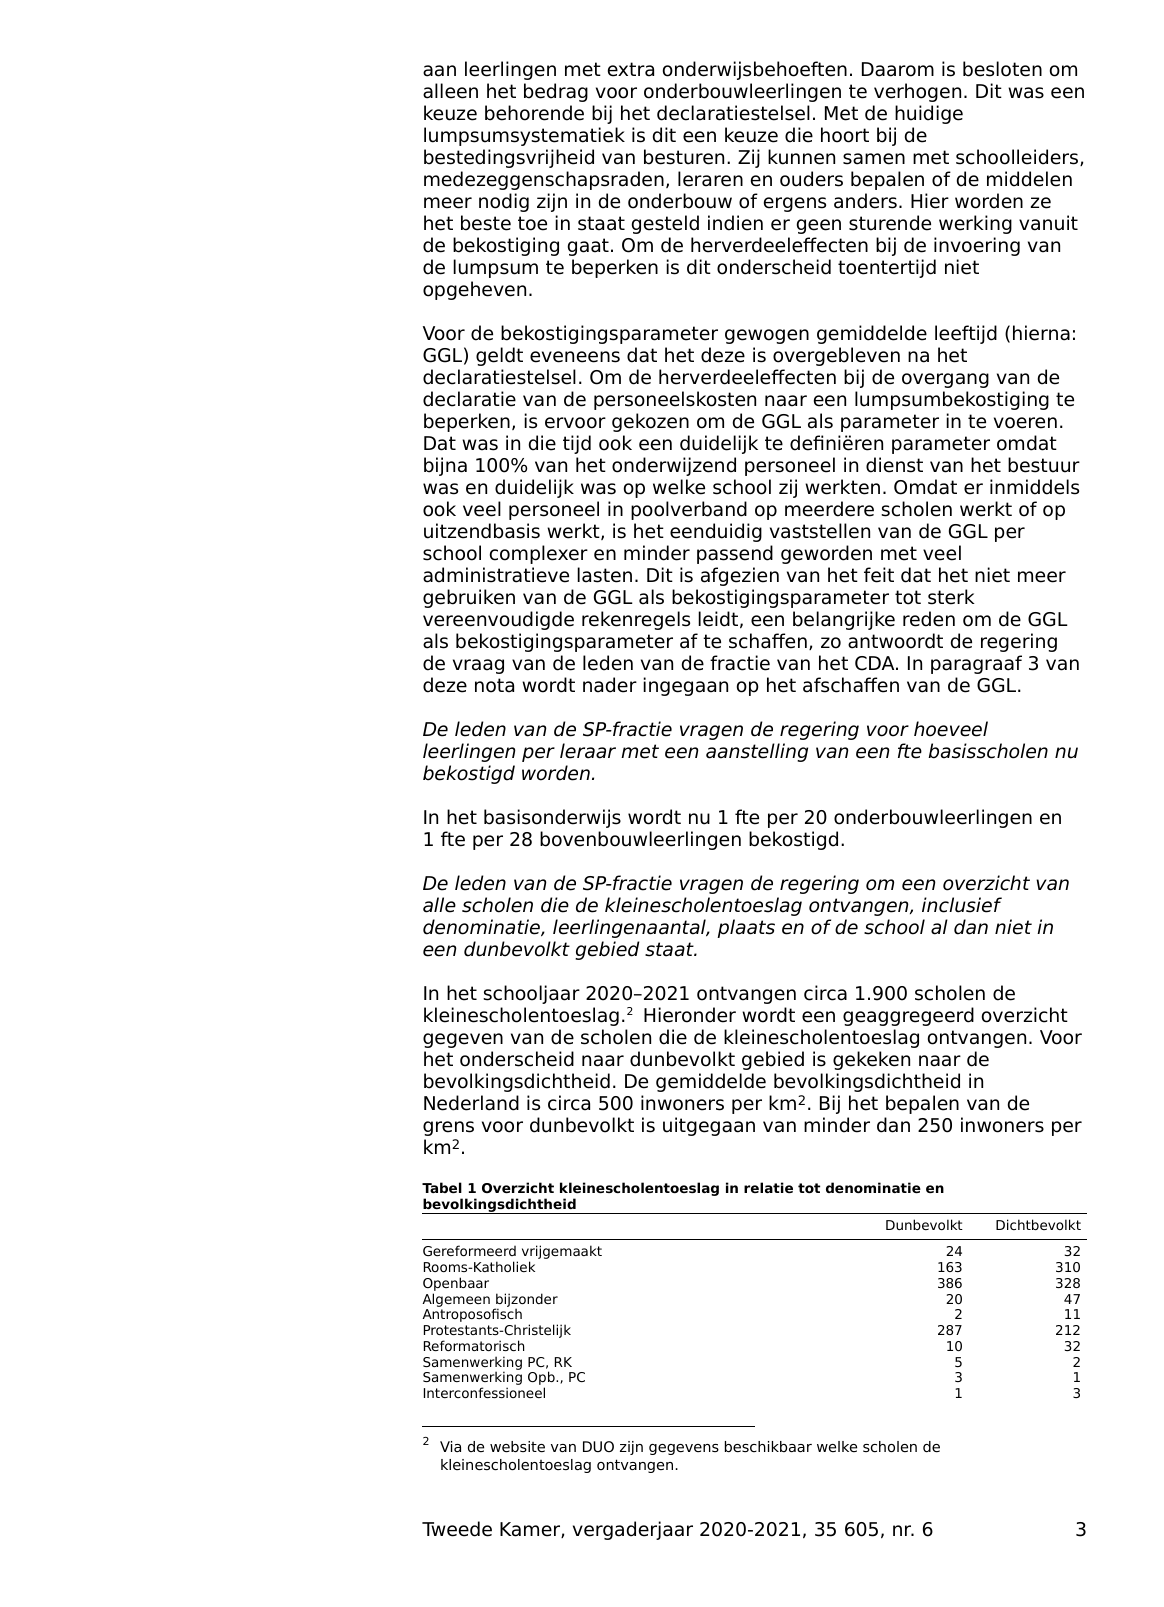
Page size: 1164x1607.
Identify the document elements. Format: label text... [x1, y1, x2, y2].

table_cell 32 [969, 1339, 1087, 1354]
table_cell Samenwerking PC, RK [422, 1354, 850, 1370]
table_cell 5 [850, 1354, 968, 1370]
table_cell 10 [850, 1339, 968, 1354]
table_cell 163 [850, 1260, 968, 1276]
text aan leerlingen met extra onderwijsbehoeften. Daarom is besloten om alleen het bedrag voor onderbouwleerlingen te verhogen. Dit was een keuze behorende bij het declaratiestelsel. Met de huidige lumpsumsystematiek is dit een keuze die hoort bij de bestedingsvrijheid van besturen. Zij kunnen samen met schoolleiders, medezeggenschapsraden, leraren en ouders bepalen of de middelen meer nodig zijn in de onderbouw of ergens anders. Hier worden ze het beste toe in staat gesteld indien er geen sturende werking vanuit de bekostiging gaat. Om de herverdeeleffecten bij de invoering van de lumpsum te beperken is dit onderscheid toentertijd niet opgeheven. [422, 59, 1087, 301]
table_cell 47 [969, 1291, 1087, 1307]
table_cell Interconfessioneel [422, 1386, 850, 1402]
text In het schooljaar 2020–2021 ontvangen circa 1.900 scholen de kleinescholentoeslag. Hieronder wordt een geaggregeerd overzicht gegeven van de scholen die de kleinescholentoeslag ontvangen. Voor het onderscheid naar dunbevolkt gebied is gekeken naar de bevolkingsdichtheid. De gemiddelde bevolkingsdichtheid in Nederland is circa 500 inwoners per km2. Bij het bepalen van de grens voor dunbevolkt is uitgegaan van minder dan 250 inwoners per km2. [422, 983, 1087, 1159]
table_cell 3 [969, 1386, 1087, 1402]
table_cell 287 [850, 1323, 968, 1339]
table_header Tabel 1 Overzicht kleinescholentoeslag in relatie tot denominatie en bevolkingsdichtheid [422, 1181, 1087, 1212]
table_cell 1 [850, 1386, 968, 1402]
table_cell 3 [850, 1370, 968, 1386]
table_cell 20 [850, 1291, 968, 1307]
table_cell Protestants-Christelijk [422, 1323, 850, 1339]
table_cell 310 [969, 1260, 1087, 1276]
table_cell 2 [850, 1307, 968, 1323]
table_cell 386 [850, 1276, 968, 1291]
table_cell 11 [969, 1307, 1087, 1323]
text Via de website van DUO zijn gegevens beschikbaar welke scholen de kleinescholentoeslag ontvangen. [422, 1435, 1087, 1474]
text De leden van de SP-fractie vragen de regering om een overzicht van alle scholen die de kleinescholentoeslag ontvangen, inclusief denominatie, leerlingenaantal, plaats en of de school al dan niet in een dunbevolkt gebied staat. [422, 873, 1087, 961]
table_cell 24 [850, 1240, 968, 1260]
table_cell 32 [969, 1240, 1087, 1260]
table_cell 2 [969, 1354, 1087, 1370]
table_cell Antroposofisch [422, 1307, 850, 1323]
table_cell [422, 1214, 850, 1238]
table_cell 212 [969, 1323, 1087, 1339]
table_cell Rooms-Katholiek [422, 1260, 850, 1276]
table_cell Gereformeerd vrijgemaakt [422, 1240, 850, 1260]
text De leden van de SP-fractie vragen de regering voor hoeveel leerlingen per leraar met een aanstelling van een fte basisscholen nu bekostigd worden. [422, 719, 1087, 785]
table_cell Openbaar [422, 1276, 850, 1291]
table_cell Dichtbevolkt [969, 1214, 1087, 1238]
text Voor de bekostigingsparameter gewogen gemiddelde leeftijd (hierna: GGL) geldt eveneens dat het deze is overgebleven na het declaratiestelsel. Om de herverdeeleffecten bij de overgang van de declaratie van de personeelskosten naar een lumpsumbekostiging te beperken, is ervoor gekozen om de GGL als parameter in te voeren. Dat was in die tijd ook een duidelijk te definiëren parameter omdat bijna 100% van het onderwijzend personeel in dienst van het bestuur was en duidelijk was op welke school zij werkten. Omdat er inmiddels ook veel personeel in poolverband op meerdere scholen werkt of op uitzendbasis werkt, is het eenduidig vaststellen van de GGL per school complexer en minder passend geworden met veel administratieve lasten. Dit is afgezien van het feit dat het niet meer gebruiken van de GGL als bekostigingsparameter tot sterk vereenvoudigde rekenregels leidt, een belangrijke reden om de GGL als bekostigingsparameter af te schaffen, zo antwoordt de regering de vraag van de leden van de fractie van het CDA. In paragraaf 3 van deze nota wordt nader ingegaan op het afschaffen van de GGL. [422, 323, 1087, 697]
table_cell Dunbevolkt [850, 1214, 968, 1238]
table_cell Reformatorisch [422, 1339, 850, 1354]
table_cell 328 [969, 1276, 1087, 1291]
table_cell Algemeen bijzonder [422, 1291, 850, 1307]
table_cell 1 [969, 1370, 1087, 1386]
text In het basisonderwijs wordt nu 1 fte per 20 onderbouwleerlingen en 1 fte per 28 bovenbouwleerlingen bekostigd. [422, 807, 1087, 851]
table_cell Samenwerking Opb., PC [422, 1370, 850, 1386]
